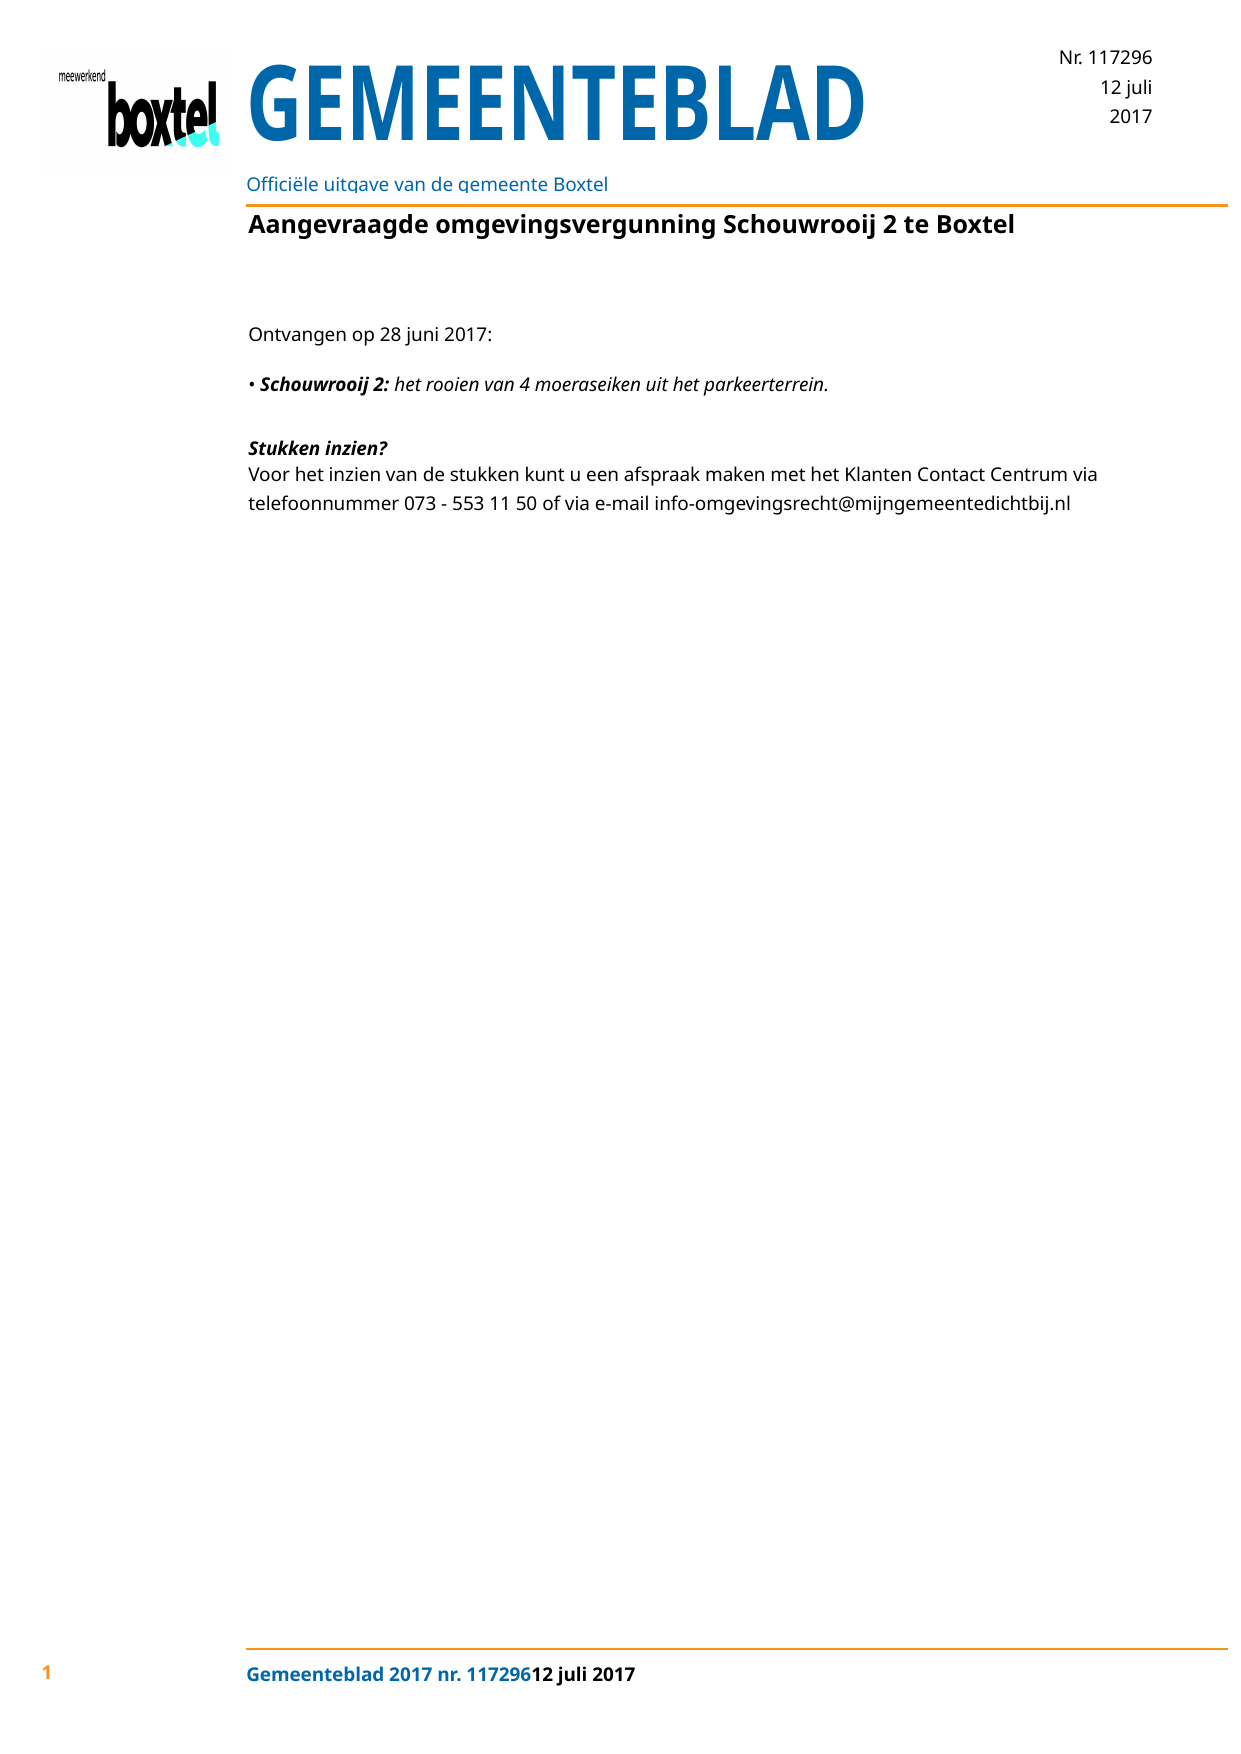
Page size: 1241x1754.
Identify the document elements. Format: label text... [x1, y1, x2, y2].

text • Schouwrooij 2: het rooien van 4 moeraseiken uit het parkeerterrein. [248, 371, 1152, 397]
text Stukken inzien? [248, 435, 1152, 461]
text Ontvangen op 28 juni 2017: [248, 321, 1152, 346]
text Voor het inzien van de stukken kunt u een afspraak maken met het Klanten Contact Centrum via telefoonnummer 073 - 553 11 50 of via e-mail info-omgevingsrecht@mijngemeentedichtbij.nl [248, 461, 1152, 516]
picture [41, 47, 231, 172]
text Aangevraagde omgevingsvergunning Schouwrooij 2 te Boxtel [248, 207, 1152, 241]
